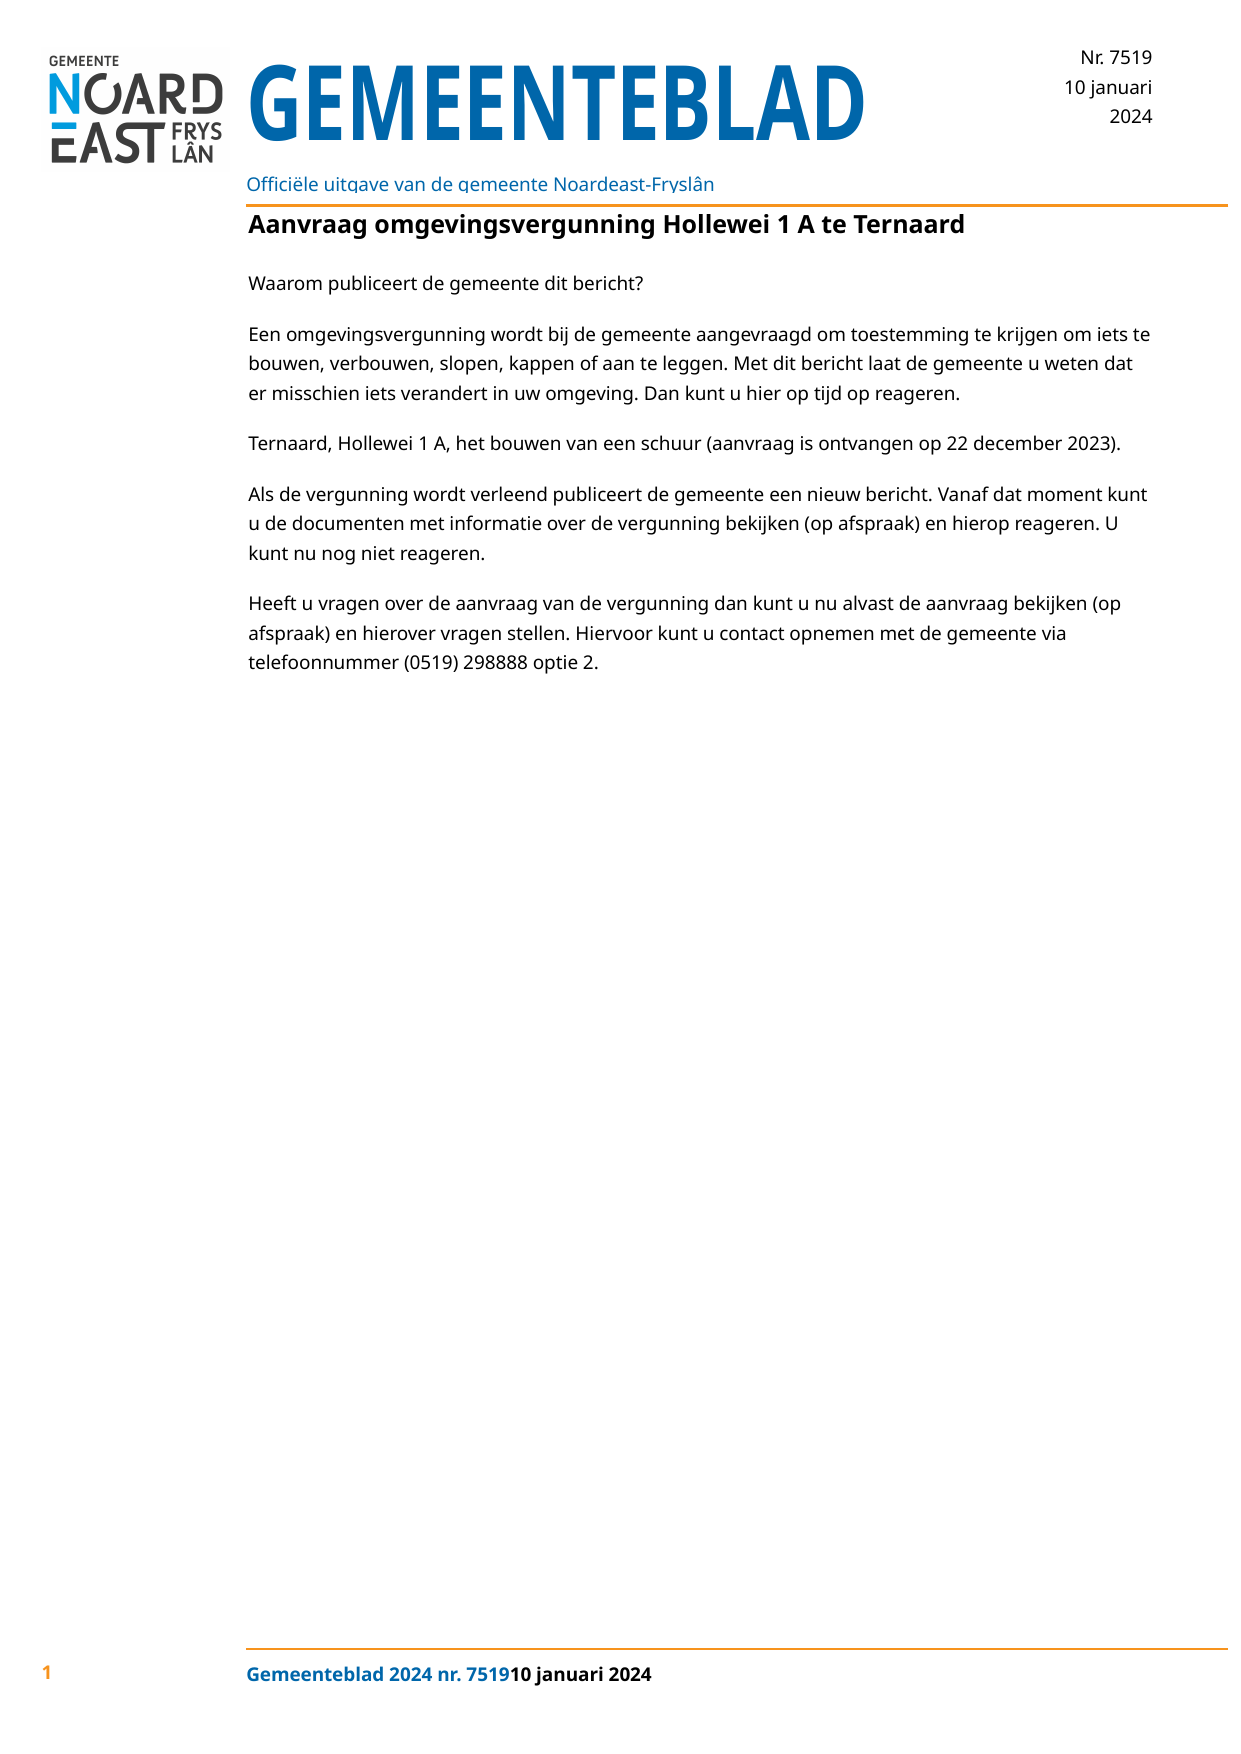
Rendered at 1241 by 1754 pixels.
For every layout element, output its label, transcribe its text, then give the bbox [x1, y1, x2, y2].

text Waarom publiceert de gemeente dit bericht? [248, 270, 1152, 296]
text Aanvraag omgevingsvergunning Hollewei 1 A te Ternaard [248, 207, 1152, 241]
text Heeft u vragen over de aanvraag van de vergunning dan kunt u nu alvast de aanvraag bekijken (op afspraak) en hierover vragen stellen. Hiervoor kunt u contact opnemen met de gemeente via telefoonnummer (0519) 298888 optie 2. [248, 590, 1152, 675]
text Als de vergunning wordt verleend publiceert de gemeente een nieuw bericht. Vanaf dat moment kunt u de documenten met informatie over de vergunning bekijken (op afspraak) en hierop reageren. U kunt nu nog niet reageren. [248, 481, 1152, 566]
text Ternaard, Hollewei 1 A, het bouwen van een schuur (aanvraag is ontvangen op 22 december 2023). [248, 430, 1152, 456]
text Een omgevingsvergunning wordt bij de gemeente aangevraagd om toestemming te krijgen om iets te bouwen, verbouwen, slopen, kappen of aan te leggen. Met dit bericht laat de gemeente u weten dat er misschien iets verandert in uw omgeving. Dan kunt u hier op tijd op reageren. [248, 321, 1152, 406]
picture [41, 47, 231, 172]
